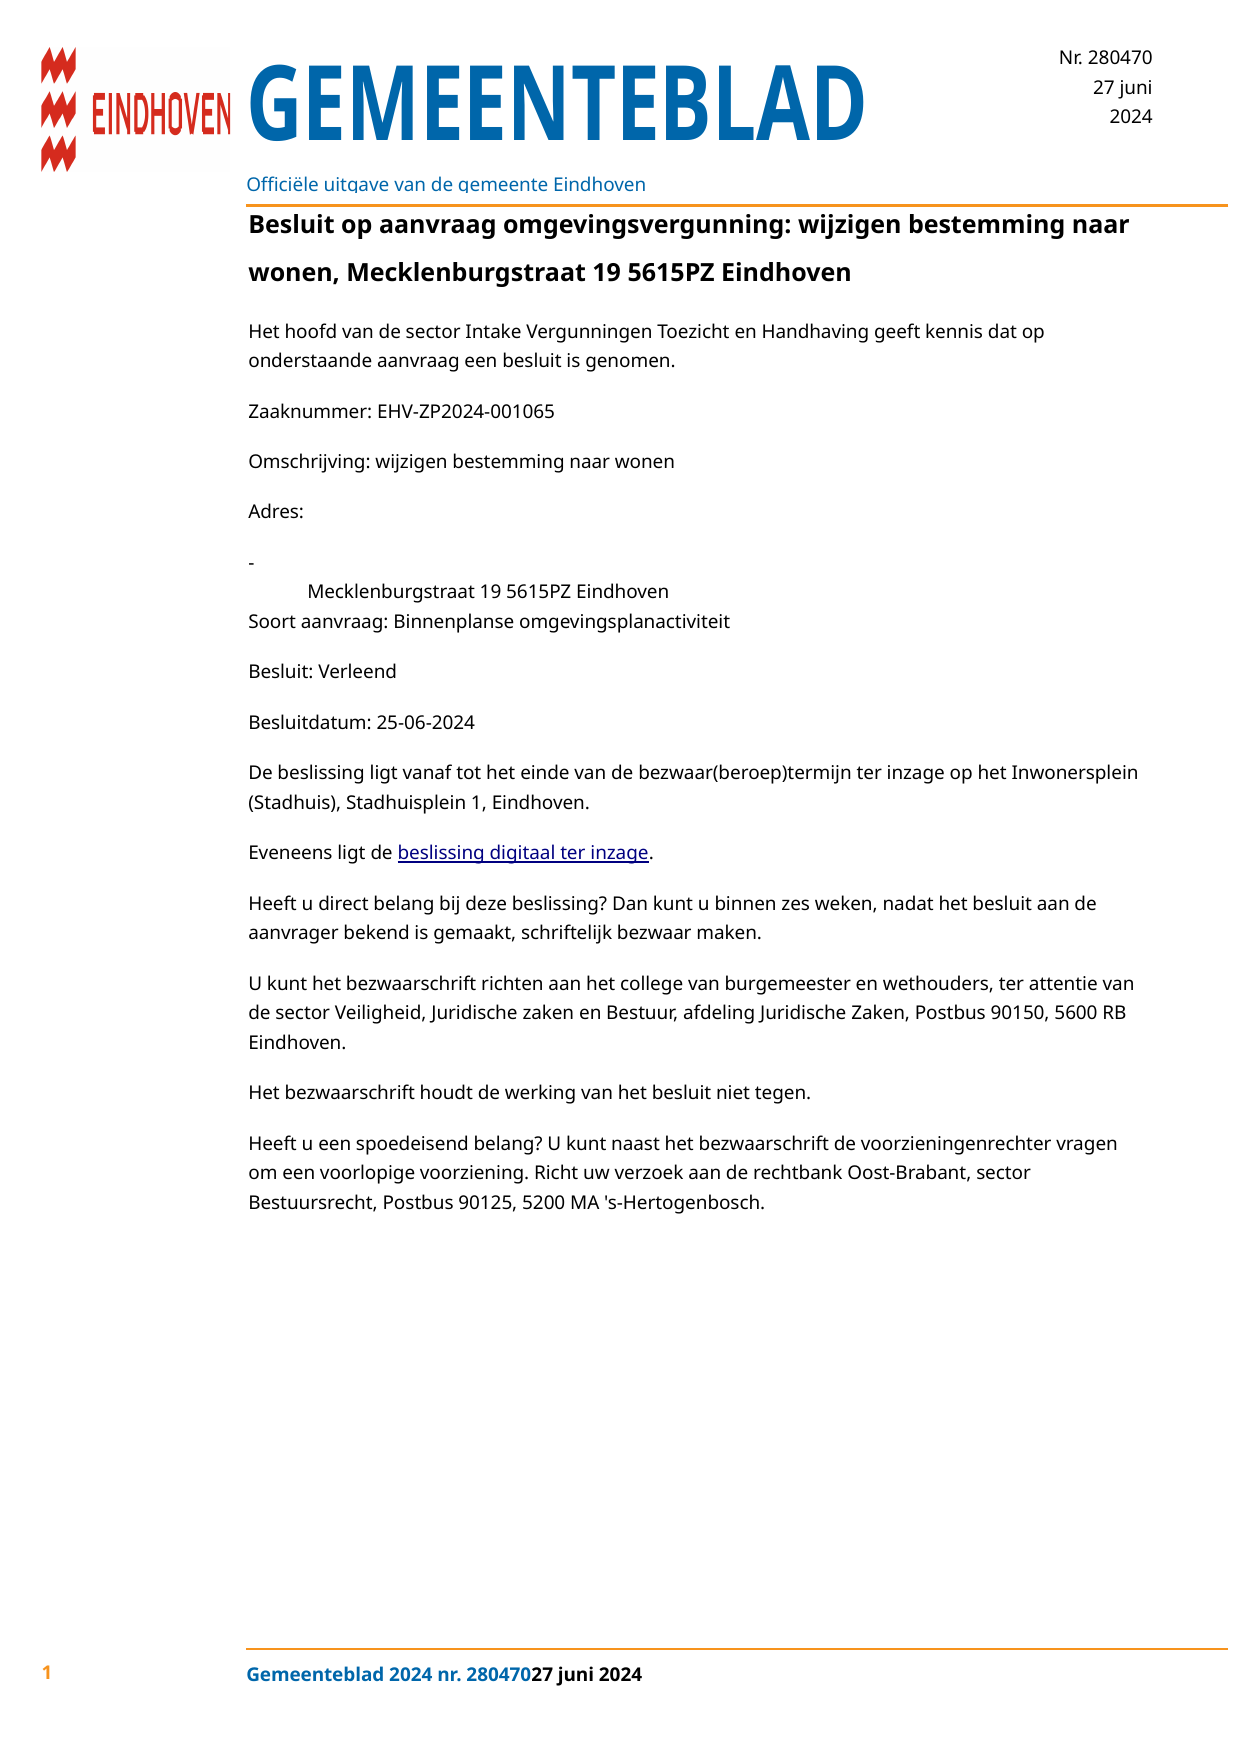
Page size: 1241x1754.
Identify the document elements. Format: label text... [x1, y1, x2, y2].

text Besluit op aanvraag omgevingsvergunning: wijzigen bestemming naar wonen, Mecklenburgstraat 19 5615PZ Eindhoven [248, 207, 1152, 288]
text Het bezwaarschrift houdt de werking van het besluit niet tegen. [248, 1079, 1152, 1105]
picture [41, 47, 231, 172]
text De beslissing ligt vanaf tot het einde van de bezwaar(beroep)termijn ter inzage op het Inwonersplein (Stadhuis), Stadhuisplein 1, Eindhoven. [248, 759, 1152, 815]
list Mecklenburgstraat 19 5615PZ Eindhoven [248, 579, 1152, 604]
text Besluitdatum: 25-06-2024 [248, 709, 1152, 735]
text Adres: [248, 499, 1152, 524]
text U kunt het bezwaarschrift richten aan het college van burgemeester en wethouders, ter attentie van de sector Veiligheid, Juridische zaken en Bestuur, afdeling Juridische Zaken, Postbus 90150, 5600 RB Eindhoven. [248, 970, 1152, 1055]
text Heeft u een spoedeisend belang? U kunt naast het bezwaarschrift de voorzieningenrechter vragen om een voorlopige voorziening. Richt uw verzoek aan de rechtbank Oost-Brabant, sector Bestuursrecht, Postbus 90125, 5200 MA 's-Hertogenbosch. [248, 1130, 1152, 1215]
text Soort aanvraag: Binnenplanse omgevingsplanactiviteit [248, 608, 1152, 634]
text Zaaknummer: EHV-ZP2024-001065 [248, 398, 1152, 424]
text Eveneens ligt de beslissing digitaal ter inzage. [248, 839, 1152, 865]
text Omschrijving: wijzigen bestemming naar wonen [248, 448, 1152, 474]
text Besluit: Verleend [248, 659, 1152, 684]
text Heeft u direct belang bij deze beslissing? Dan kunt u binnen zes weken, nadat het besluit aan de aanvrager bekend is gemaakt, schriftelijk bezwaar maken. [248, 890, 1152, 945]
text Het hoofd van de sector Intake Vergunningen Toezicht en Handhaving geeft kennis dat op onderstaande aanvraag een besluit is genomen. [248, 318, 1152, 373]
